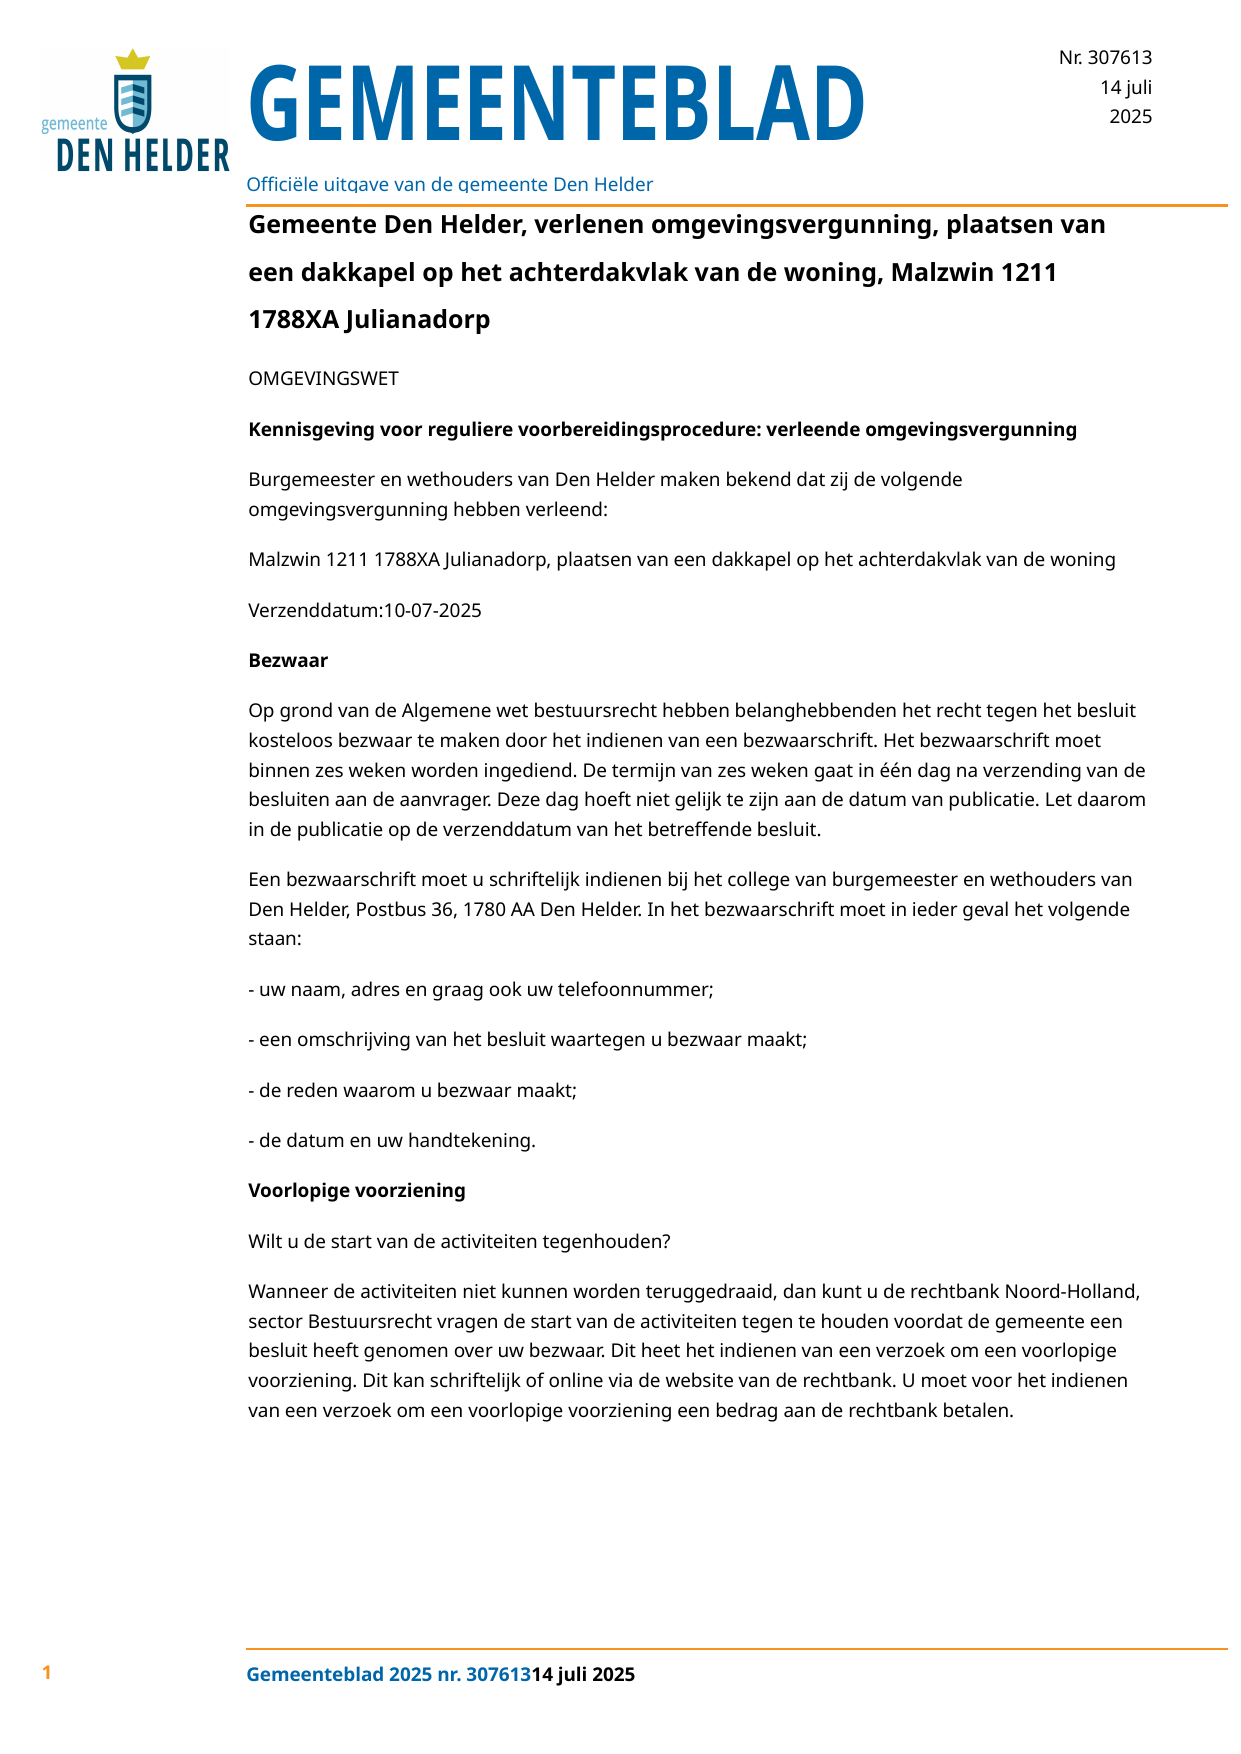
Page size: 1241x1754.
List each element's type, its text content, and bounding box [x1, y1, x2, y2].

text - uw naam, adres en graag ook uw telefoonnummer; [248, 976, 1152, 1002]
text Wilt u de start van de activiteiten tegenhouden? [248, 1228, 1152, 1254]
text Op grond van de Algemene wet bestuursrecht hebben belanghebbenden het recht tegen het besluit kosteloos bezwaar te maken door het indienen van een bezwaarschrift. Het bezwaarschrift moet binnen zes weken worden ingediend. De termijn van zes weken gaat in één dag na verzending van de besluiten aan de aanvrager. Deze dag hoeft niet gelijk te zijn aan de datum van publicatie. Let daarom in de publicatie op de verzenddatum van het betreffende besluit. [248, 698, 1152, 842]
text Wanneer de activiteiten niet kunnen worden teruggedraaid, dan kunt u de rechtbank Noord-Holland, sector Bestuursrecht vragen de start van de activiteiten tegen te houden voordat de gemeente een besluit heeft genomen over uw bezwaar. Dit heet het indienen van een verzoek om een voorlopige voorziening. Dit kan schriftelijk of online via de website van de rechtbank. U moet voor het indienen van een verzoek om een voorlopige voorziening een bedrag aan de rechtbank betalen. [248, 1278, 1152, 1422]
text - een omschrijving van het besluit waartegen u bezwaar maakt; [248, 1026, 1152, 1052]
text Een bezwaarschrift moet u schriftelijk indienen bij het college van burgemeester en wethouders van Den Helder, Postbus 36, 1780 AA Den Helder. In het bezwaarschrift moet in ieder geval het volgende staan: [248, 866, 1152, 951]
picture [41, 47, 231, 172]
picture [182, 144, 187, 165]
text - de reden waarom u bezwaar maakt; [248, 1077, 1152, 1102]
picture [130, 157, 135, 172]
text - de datum en uw handtekening. [248, 1127, 1152, 1153]
text OMGEVINGSWET [248, 366, 1152, 391]
picture [220, 160, 224, 172]
text Burgemeester en wethouders van Den Helder maken bekend dat zij de volgende omgevingsvergunning hebben verleend: [248, 466, 1152, 522]
text Malzwin 1211 1788XA Julianadorp, plaatsen van een dakkapel op het achterdakvlak van de woning [248, 546, 1152, 572]
picture [100, 154, 106, 172]
text Bezwaar [248, 647, 1152, 673]
text Kennisgeving voor reguliere voorbereidingsprocedure: verleende omgevingsvergunning [248, 416, 1152, 442]
picture [63, 144, 68, 165]
text Verzenddatum:10-07-2025 [248, 597, 1152, 622]
text Gemeente Den Helder, verlenen omgevingsvergunning, plaatsen van een dakkapel op het achterdakvlak van de woning, Malzwin 1211 1788XA Julianadorp [248, 207, 1152, 336]
text Voorlopige voorziening [248, 1178, 1152, 1203]
